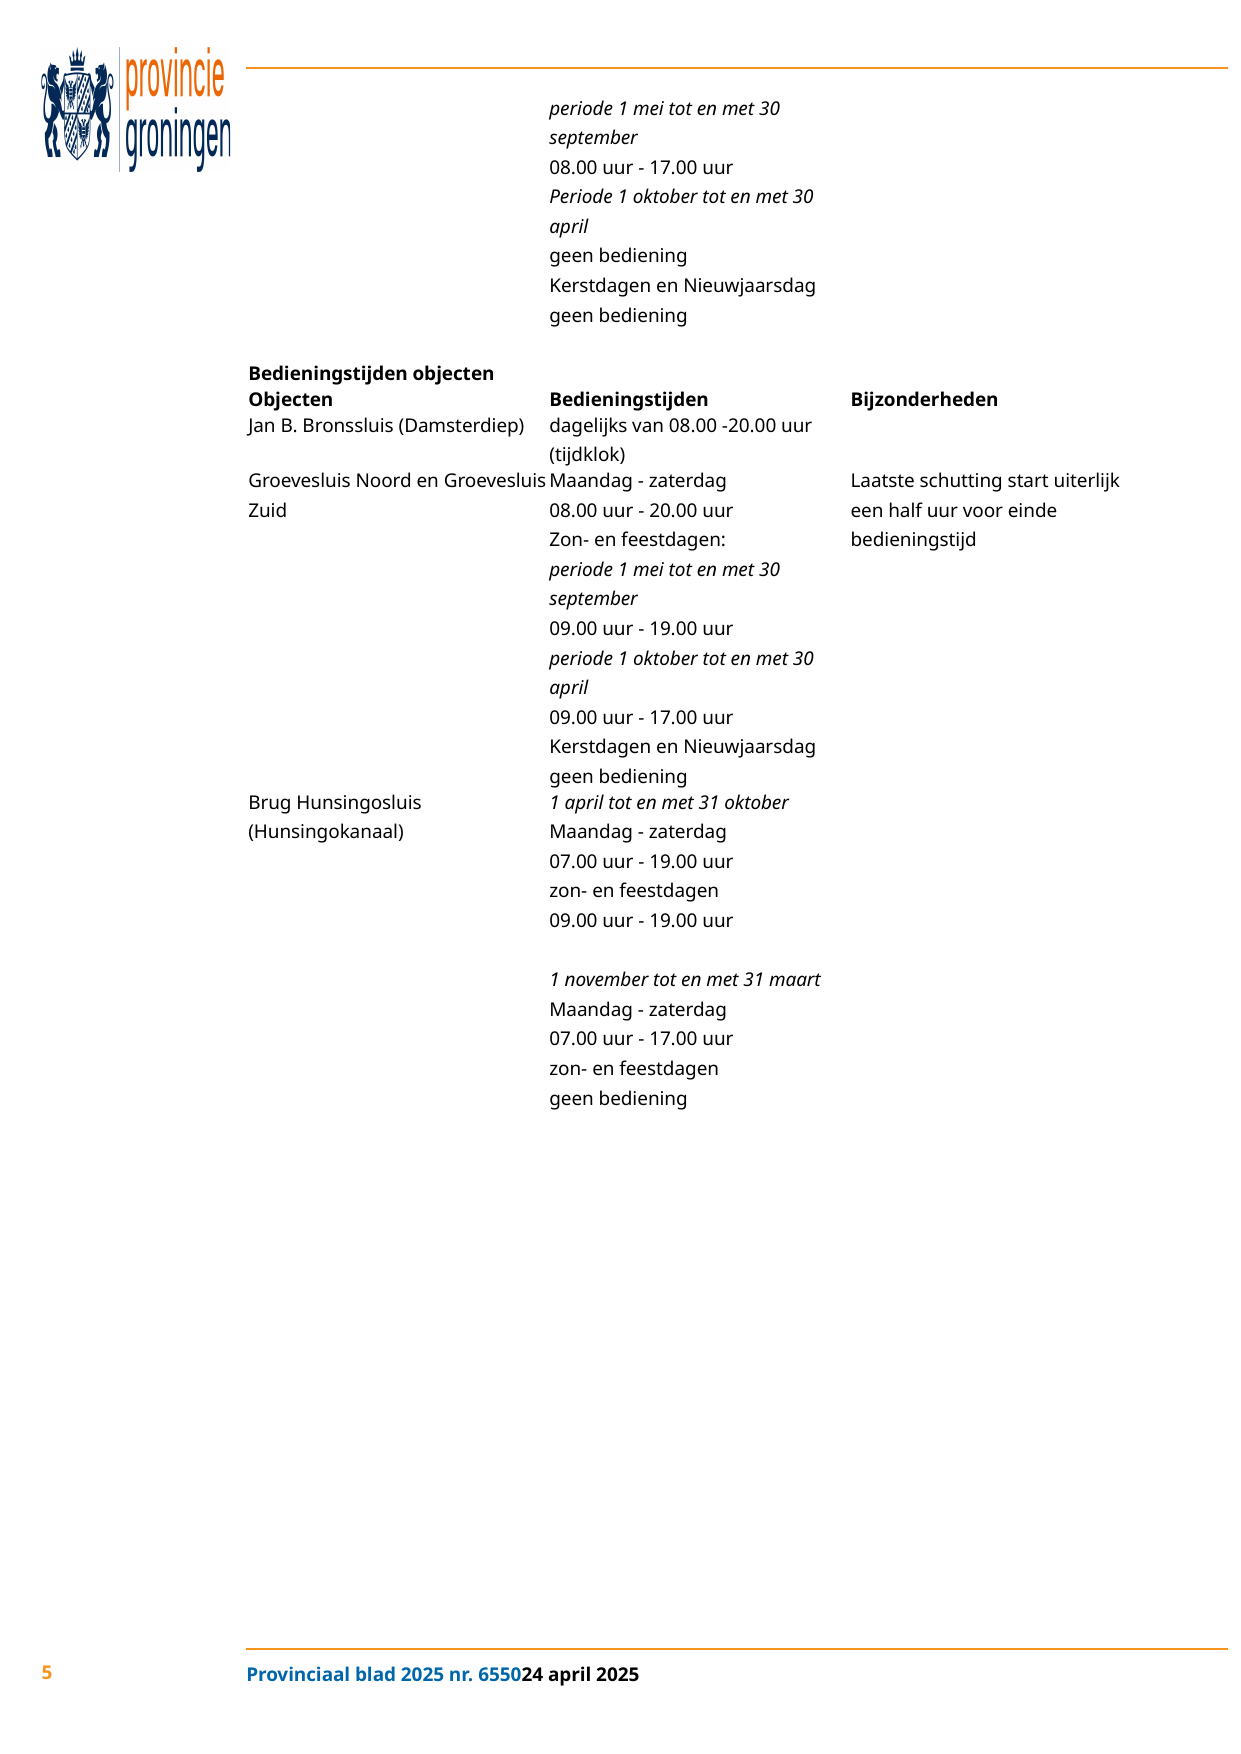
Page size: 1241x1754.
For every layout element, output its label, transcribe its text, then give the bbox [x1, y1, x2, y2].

table_cell Jan B. Bronssluis (Damsterdiep) [248, 412, 549, 467]
table_cell Groevesluis Noord en Groevesluis Zuid [248, 467, 549, 789]
table_cell Maandag - zaterdag 08.00 uur - 20.00 uur Zon- en feestdagen: periode 1 mei tot en met 30 september 09.00 uur - 19.00 uur periode 1 oktober tot en met 30 april 09.00 uur - 17.00 uur Kerstdagen en Nieuwjaarsdag geen bediening [549, 467, 850, 789]
table_cell [850, 412, 1152, 467]
table_cell Bedieningstijden [549, 386, 850, 412]
table_cell [248, 95, 549, 328]
table_cell Brug Hunsingosluis (Hunsingokanaal) [248, 789, 549, 1110]
table_cell dagelijks van 08.00 -20.00 uur (tijdklok) [549, 412, 850, 467]
table_cell Objecten [248, 386, 549, 412]
table_cell [850, 95, 1152, 328]
table_header Bedieningstijden objecten [248, 361, 1152, 386]
table_cell periode 1 mei tot en met 30 september 08.00 uur - 17.00 uur Periode 1 oktober tot en met 30 april geen bediening Kerstdagen en Nieuwjaarsdag geen bediening [549, 95, 850, 328]
table_cell Laatste schutting start uiterlijk een half uur voor einde bedieningstijd [850, 467, 1152, 789]
table_cell 1 april tot en met 31 oktober Maandag - zaterdag 07.00 uur - 19.00 uur zon- en feestdagen 09.00 uur - 19.00 uur 1 november tot en met 31 maart Maandag - zaterdag 07.00 uur - 17.00 uur zon- en feestdagen geen bediening [549, 789, 850, 1110]
table_cell Bijzonderheden [850, 386, 1152, 412]
picture [41, 47, 231, 172]
table_cell [850, 789, 1152, 1110]
